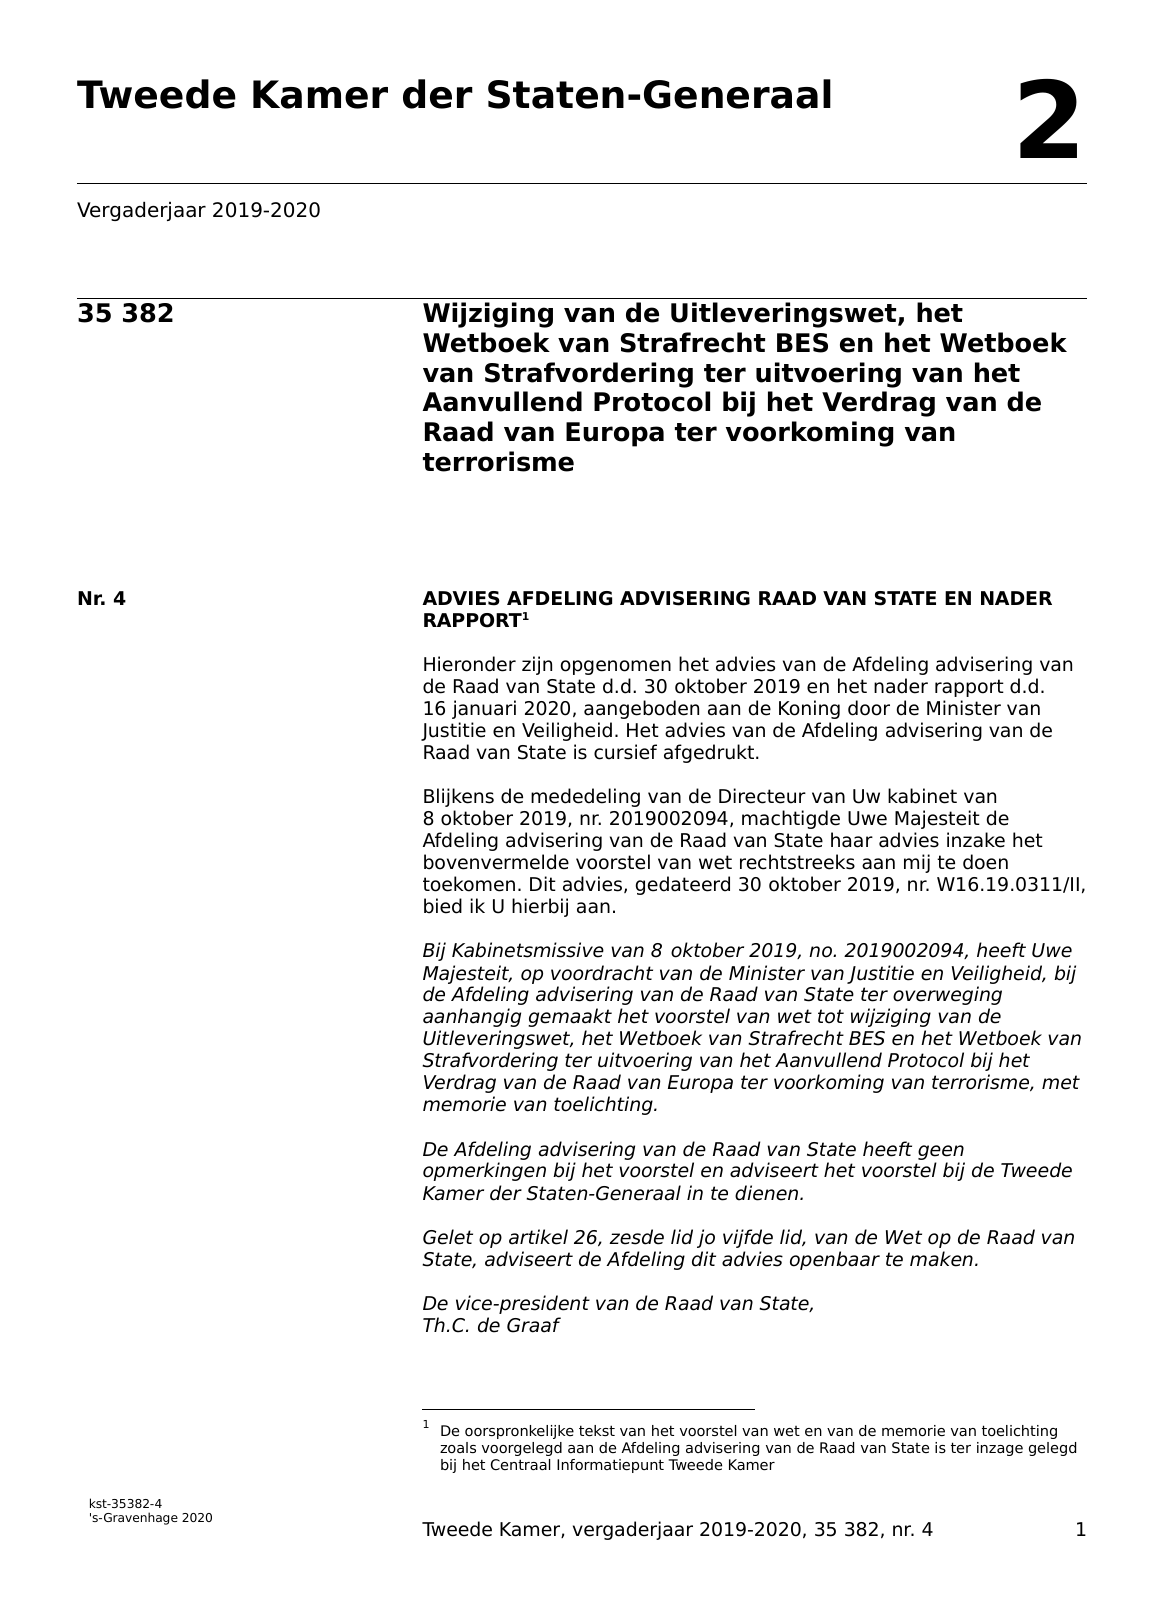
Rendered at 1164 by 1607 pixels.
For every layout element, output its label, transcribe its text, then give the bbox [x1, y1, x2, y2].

table_cell Vergaderjaar 2019-2020 [77, 184, 1087, 298]
text Gelet op artikel 26, zesde lid jo vijfde lid, van de Wet op de Raad van State, adviseert de Afdeling dit advies openbaar te maken. [422, 1227, 1087, 1271]
text kst-35382-4 [88, 1497, 323, 1511]
subtitle 35 382 Wijziging van de Uitleveringswet, het Wetboek van Strafrecht BES en het Wetboek van Strafvordering ter uitvoering van het Aanvullend Protocol bij het Verdrag van de Raad van Europa ter voorkoming van terrorisme [77, 299, 1087, 477]
text Hieronder zijn opgenomen het advies van de Afdeling advisering van de Raad van State d.d. 30 oktober 2019 en het nader rapport d.d. 16 januari 2020, aangeboden aan de Koning door de Minister van Justitie en Veiligheid. Het advies van de Afdeling advisering van de Raad van State is cursief afgedrukt. [422, 654, 1087, 764]
text De oorspronkelijke tekst van het voorstel van wet en van de memorie van toelichting zoals voorgelegd aan de Afdeling advisering van de Raad van State is ter inzage gelegd bij het Centraal Informatiepunt Tweede Kamer [422, 1418, 1087, 1474]
subtitle Nr. 4 ADVIES AFDELING ADVISERING RAAD VAN STATE EN NADER RAPPORT [77, 588, 1087, 632]
text Blijkens de mededeling van de Directeur van Uw kabinet van 8 oktober 2019, nr. 2019002094, machtigde Uwe Majesteit de Afdeling advisering van de Raad van State haar advies inzake het bovenvermelde voorstel van wet rechtstreeks aan mij te doen toekomen. Dit advies, gedateerd 30 oktober 2019, nr. W16.19.0311/II, bied ik U hierbij aan. [422, 786, 1087, 918]
text Th.C. de Graaf [422, 1315, 1087, 1337]
text De Afdeling advisering van de Raad van State heeft geen opmerkingen bij het voorstel en adviseert het voorstel bij de Tweede Kamer der Staten-Generaal in te dienen. [422, 1138, 1087, 1204]
table_header 2 [886, 59, 1087, 183]
text Bij Kabinetsmissive van 8 oktober 2019, no. 2019002094, heeft Uwe Majesteit, op voordracht van de Minister van Justitie en Veiligheid, bij de Afdeling advisering van de Raad van State ter overweging aanhangig gemaakt het voorstel van wet tot wijziging van de Uitleveringswet, het Wetboek van Strafrecht BES en het Wetboek van Strafvordering ter uitvoering van het Aanvullend Protocol bij het Verdrag van de Raad van Europa ter voorkoming van terrorisme, met memorie van toelichting. [422, 940, 1087, 1116]
table_header Tweede Kamer der Staten-Generaal [77, 59, 886, 183]
text 's-Gravenhage 2020 [88, 1511, 323, 1525]
text De vice-president van de Raad van State, [422, 1293, 1087, 1315]
